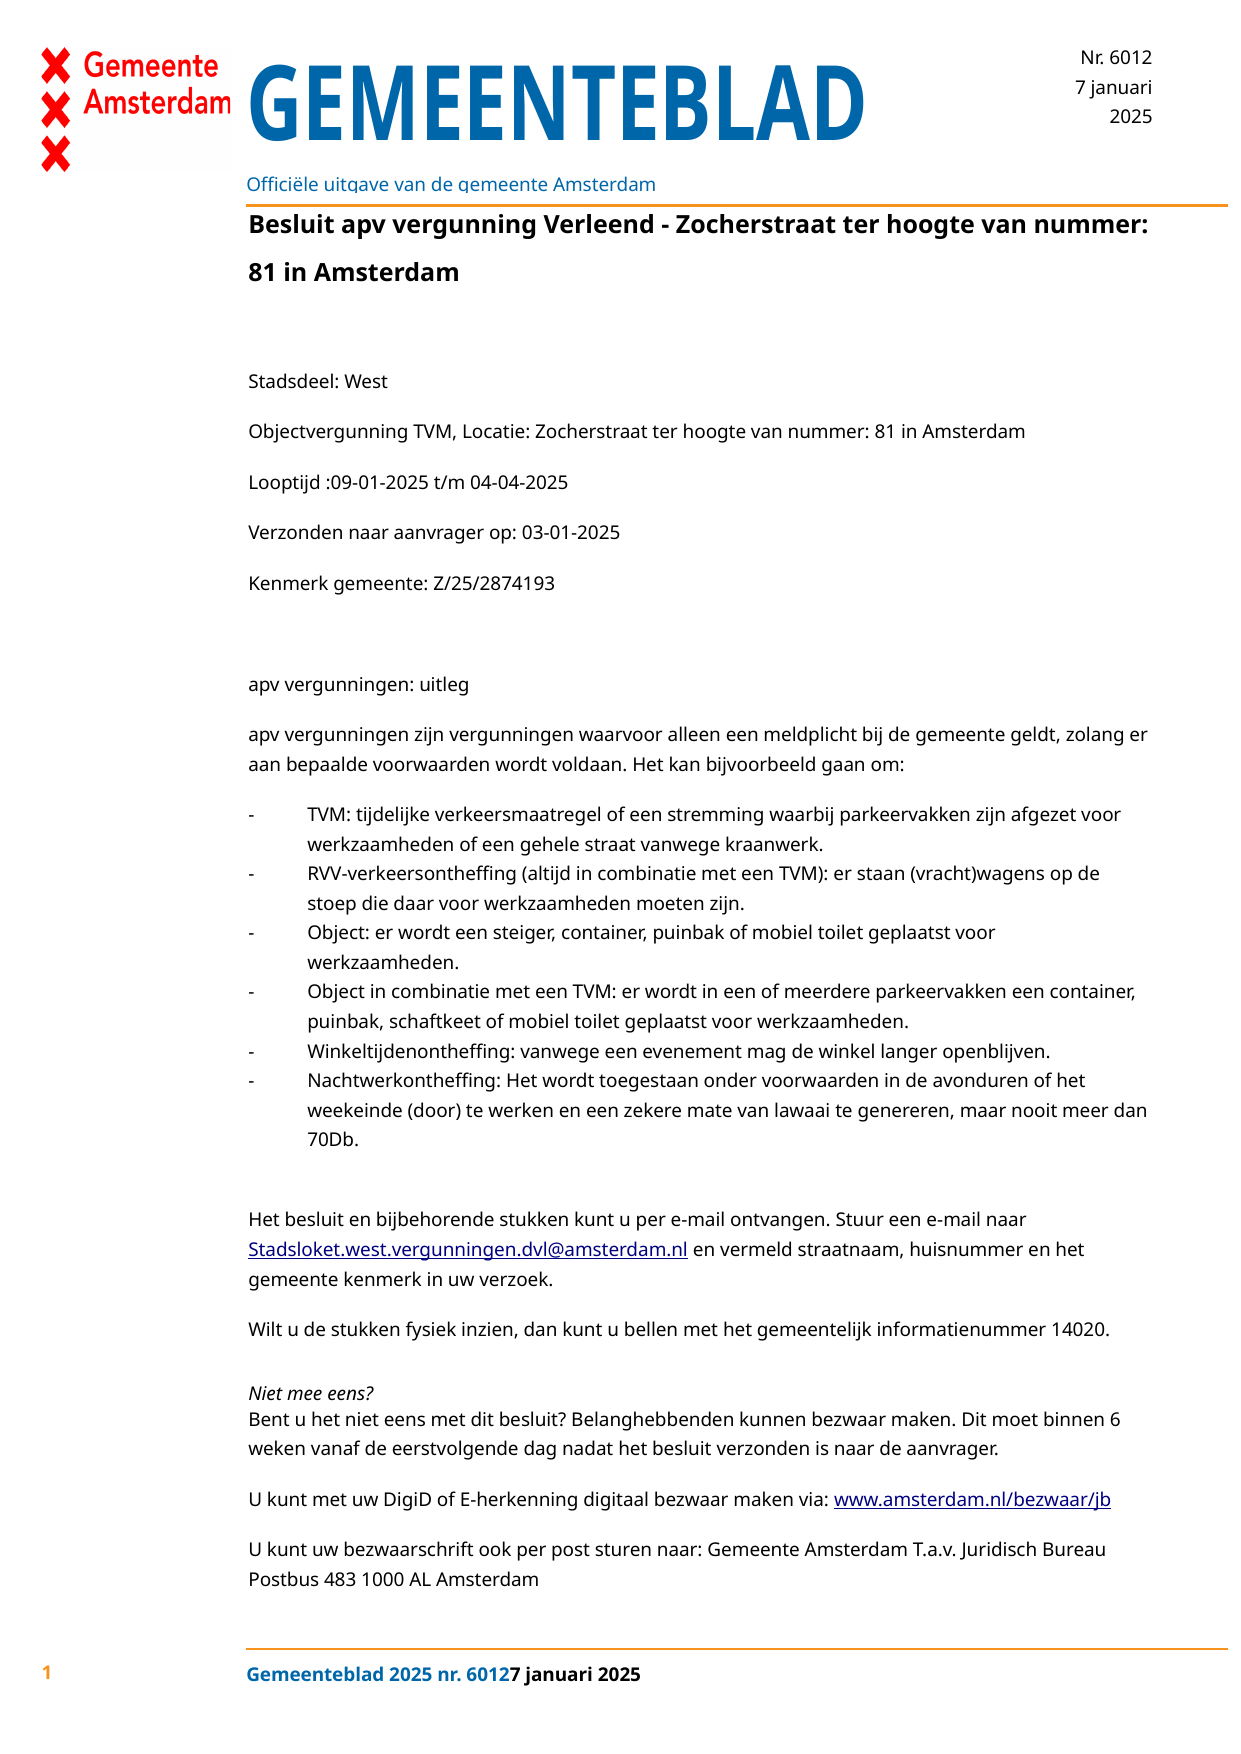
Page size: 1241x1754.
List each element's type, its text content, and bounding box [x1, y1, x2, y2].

text Bent u het niet eens met dit besluit? Belanghebbenden kunnen bezwaar maken. Dit moet binnen 6 weken vanaf de eerstvolgende dag nadat het besluit verzonden is naar de aanvrager. [248, 1406, 1152, 1461]
text Stadsdeel: West [248, 368, 1152, 394]
text apv vergunningen zijn vergunningen waarvoor alleen een meldplicht bij de gemeente geldt, zolang er aan bepaalde voorwaarden wordt voldaan. Het kan bijvoorbeeld gaan om: [248, 721, 1152, 777]
text Objectvergunning TVM, Locatie: Zocherstraat ter hoogte van nummer: 81 in Amsterdam [248, 419, 1152, 444]
text U kunt uw bezwaarschrift ook per post sturen naar: Gemeente Amsterdam T.a.v. Juridisch Bureau Postbus 483 1000 AL Amsterdam [248, 1536, 1152, 1592]
list Nachtwerkontheffing: Het wordt toegestaan onder voorwaarden in de avonduren of het weekeinde (door) te werken en een zekere mate van lawaai te genereren, maar nooit meer dan 70Db. [248, 1067, 1152, 1152]
list TVM: tijdelijke verkeersmaatregel of een stremming waarbij parkeervakken zijn afgezet voor werkzaamheden of een gehele straat vanwege kraanwerk. [248, 801, 1152, 857]
text Het besluit en bijbehorende stukken kunt u per e-mail ontvangen. Stuur een e-mail naar Stadsloket.west.vergunningen.dvl@amsterdam.nl en vermeld straatnaam, huisnummer en het gemeente kenmerk in uw verzoek. [248, 1207, 1152, 1292]
list RVV-verkeersontheffing (altijd in combinatie met een TVM): er staan (vracht)wagens op de stoep die daar voor werkzaamheden moeten zijn. [248, 860, 1152, 916]
text apv vergunningen: uitleg [248, 671, 1152, 697]
text U kunt met uw DigiD of E-herkenning digitaal bezwaar maken via: www.amsterdam.nl/bezwaar/jb [248, 1486, 1152, 1512]
text Verzonden naar aanvrager op: 03-01-2025 [248, 519, 1152, 545]
text Niet mee eens? [248, 1380, 1152, 1406]
list Object in combinatie met een TVM: er wordt in een of meerdere parkeervakken een container, puinbak, schaftkeet of mobiel toilet geplaatst voor werkzaamheden. [248, 979, 1152, 1034]
text Kenmerk gemeente: Z/25/2874193 [248, 570, 1152, 596]
text Besluit apv vergunning Verleend - Zocherstraat ter hoogte van nummer: 81 in Amsterdam [248, 207, 1152, 288]
text Looptijd :09-01-2025 t/m 04-04-2025 [248, 469, 1152, 495]
picture [41, 47, 231, 172]
list Winkeltijdenontheffing: vanwege een evenement mag de winkel langer openblijven. [248, 1038, 1152, 1064]
list Object: er wordt een steiger, container, puinbak of mobiel toilet geplaatst voor werkzaamheden. [248, 919, 1152, 975]
text Wilt u de stukken fysiek inzien, dan kunt u bellen met het gemeentelijk informatienummer 14020. [248, 1316, 1152, 1342]
